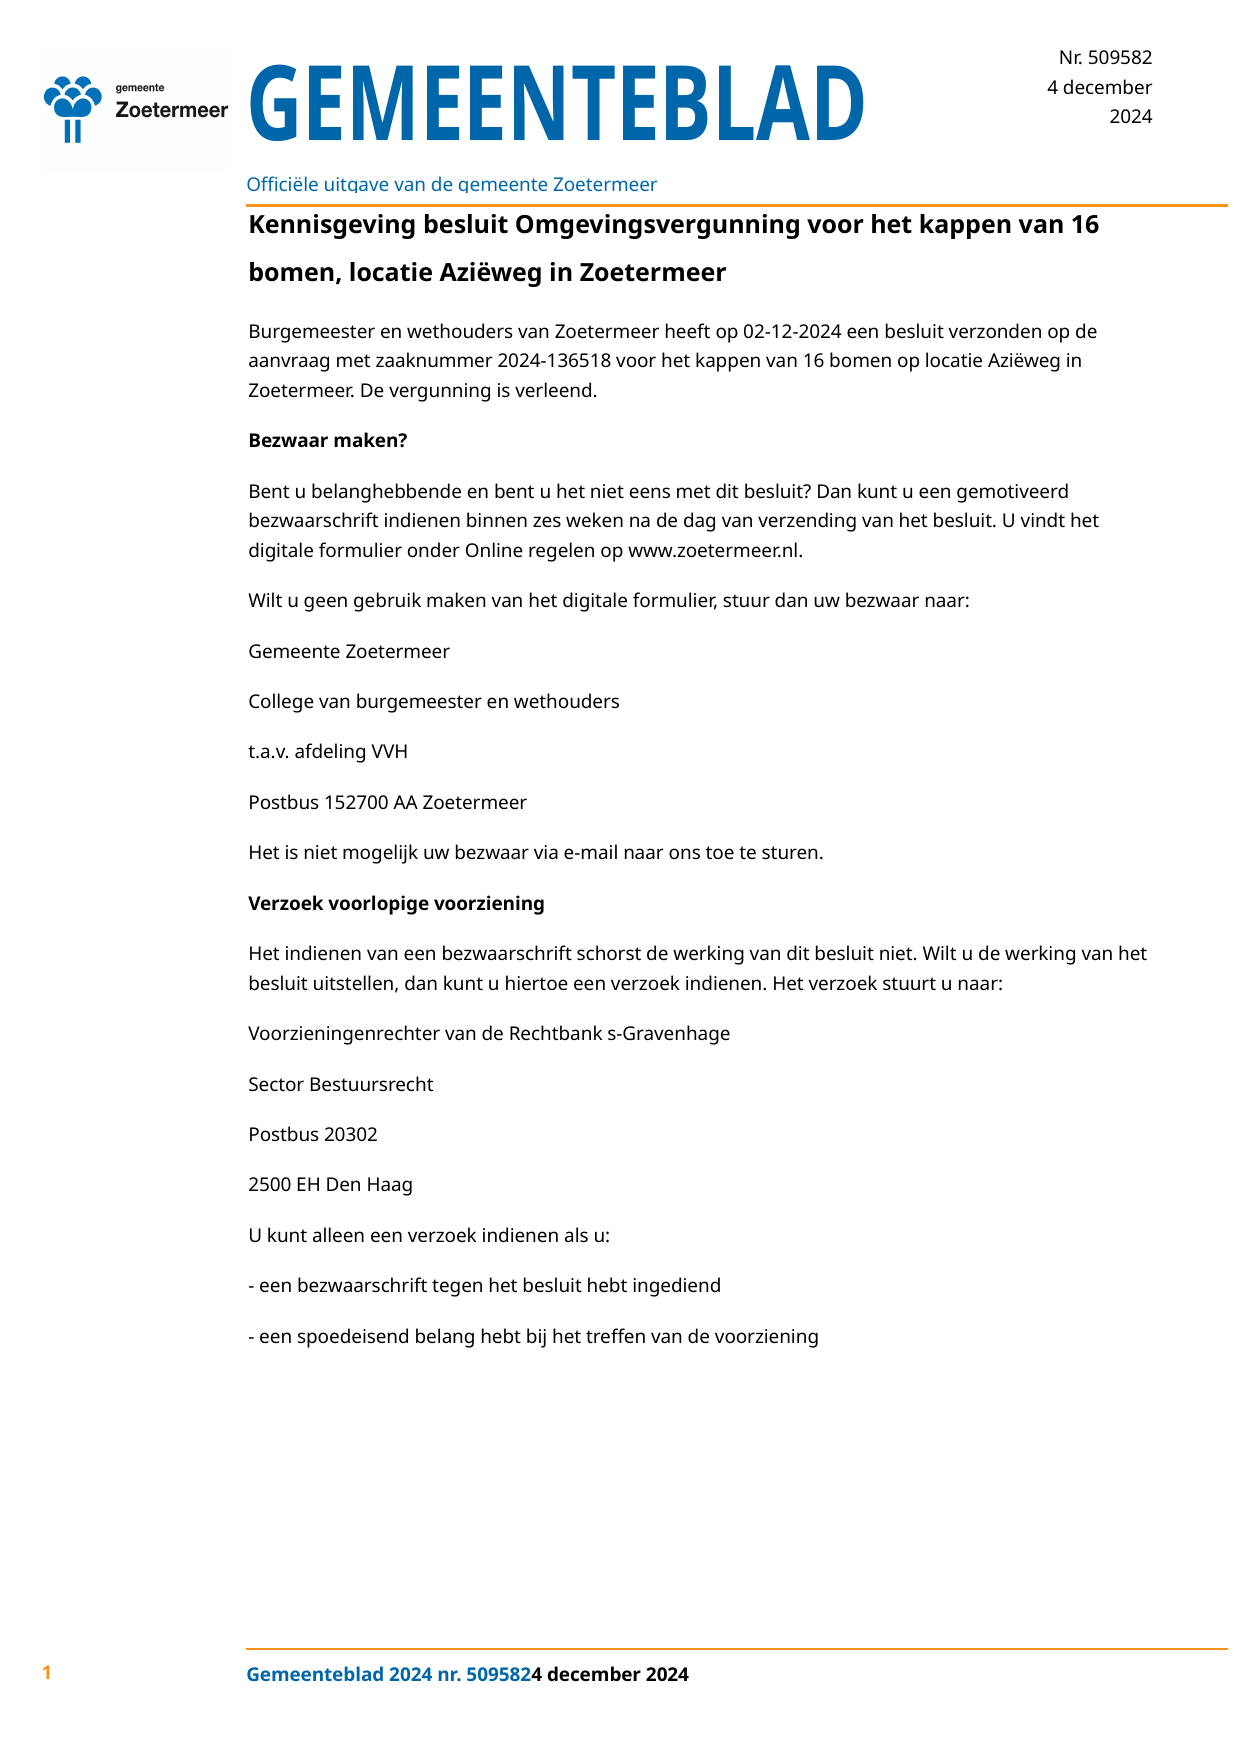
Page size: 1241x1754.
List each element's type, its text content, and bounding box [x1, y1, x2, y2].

text College van burgemeester en wethouders [248, 688, 1152, 714]
text 2500 EH Den Haag [248, 1172, 1152, 1197]
text t.a.v. afdeling VVH [248, 739, 1152, 764]
text Burgemeester en wethouders van Zoetermeer heeft op 02-12-2024 een besluit verzonden op de aanvraag met zaaknummer 2024-136518 voor het kappen van 16 bomen op locatie Aziëweg in Zoetermeer. De vergunning is verleend. [248, 318, 1152, 403]
text Gemeente Zoetermeer [248, 638, 1152, 664]
text Postbus 152700 AA Zoetermeer [248, 789, 1152, 815]
text - een spoedeisend belang hebt bij het treffen van de voorziening [248, 1323, 1152, 1349]
text U kunt alleen een verzoek indienen als u: [248, 1222, 1152, 1248]
text - een bezwaarschrift tegen het besluit hebt ingediend [248, 1272, 1152, 1298]
text Verzoek voorlopige voorziening [248, 890, 1152, 916]
text Het indienen van een bezwaarschrift schorst de werking van dit besluit niet. Wilt u de werking van het besluit uitstellen, dan kunt u hiertoe een verzoek indienen. Het verzoek stuurt u naar: [248, 940, 1152, 996]
picture [41, 47, 231, 172]
text Voorzieningenrechter van de Rechtbank s-Gravenhage [248, 1020, 1152, 1046]
text Kennisgeving besluit Omgevingsvergunning voor het kappen van 16 bomen, locatie Aziëweg in Zoetermeer [248, 207, 1152, 288]
text Postbus 20302 [248, 1121, 1152, 1147]
text Wilt u geen gebruik maken van het digitale formulier, stuur dan uw bezwaar naar: [248, 587, 1152, 613]
text Bezwaar maken? [248, 427, 1152, 453]
text Het is niet mogelijk uw bezwaar via e-mail naar ons toe te sturen. [248, 839, 1152, 865]
text Bent u belanghebbende en bent u het niet eens met dit besluit? Dan kunt u een gemotiveerd bezwaarschrift indienen binnen zes weken na de dag van verzending van het besluit. U vindt het digitale formulier onder Online regelen op www.zoetermeer.nl. [248, 478, 1152, 563]
text Sector Bestuursrecht [248, 1071, 1152, 1097]
